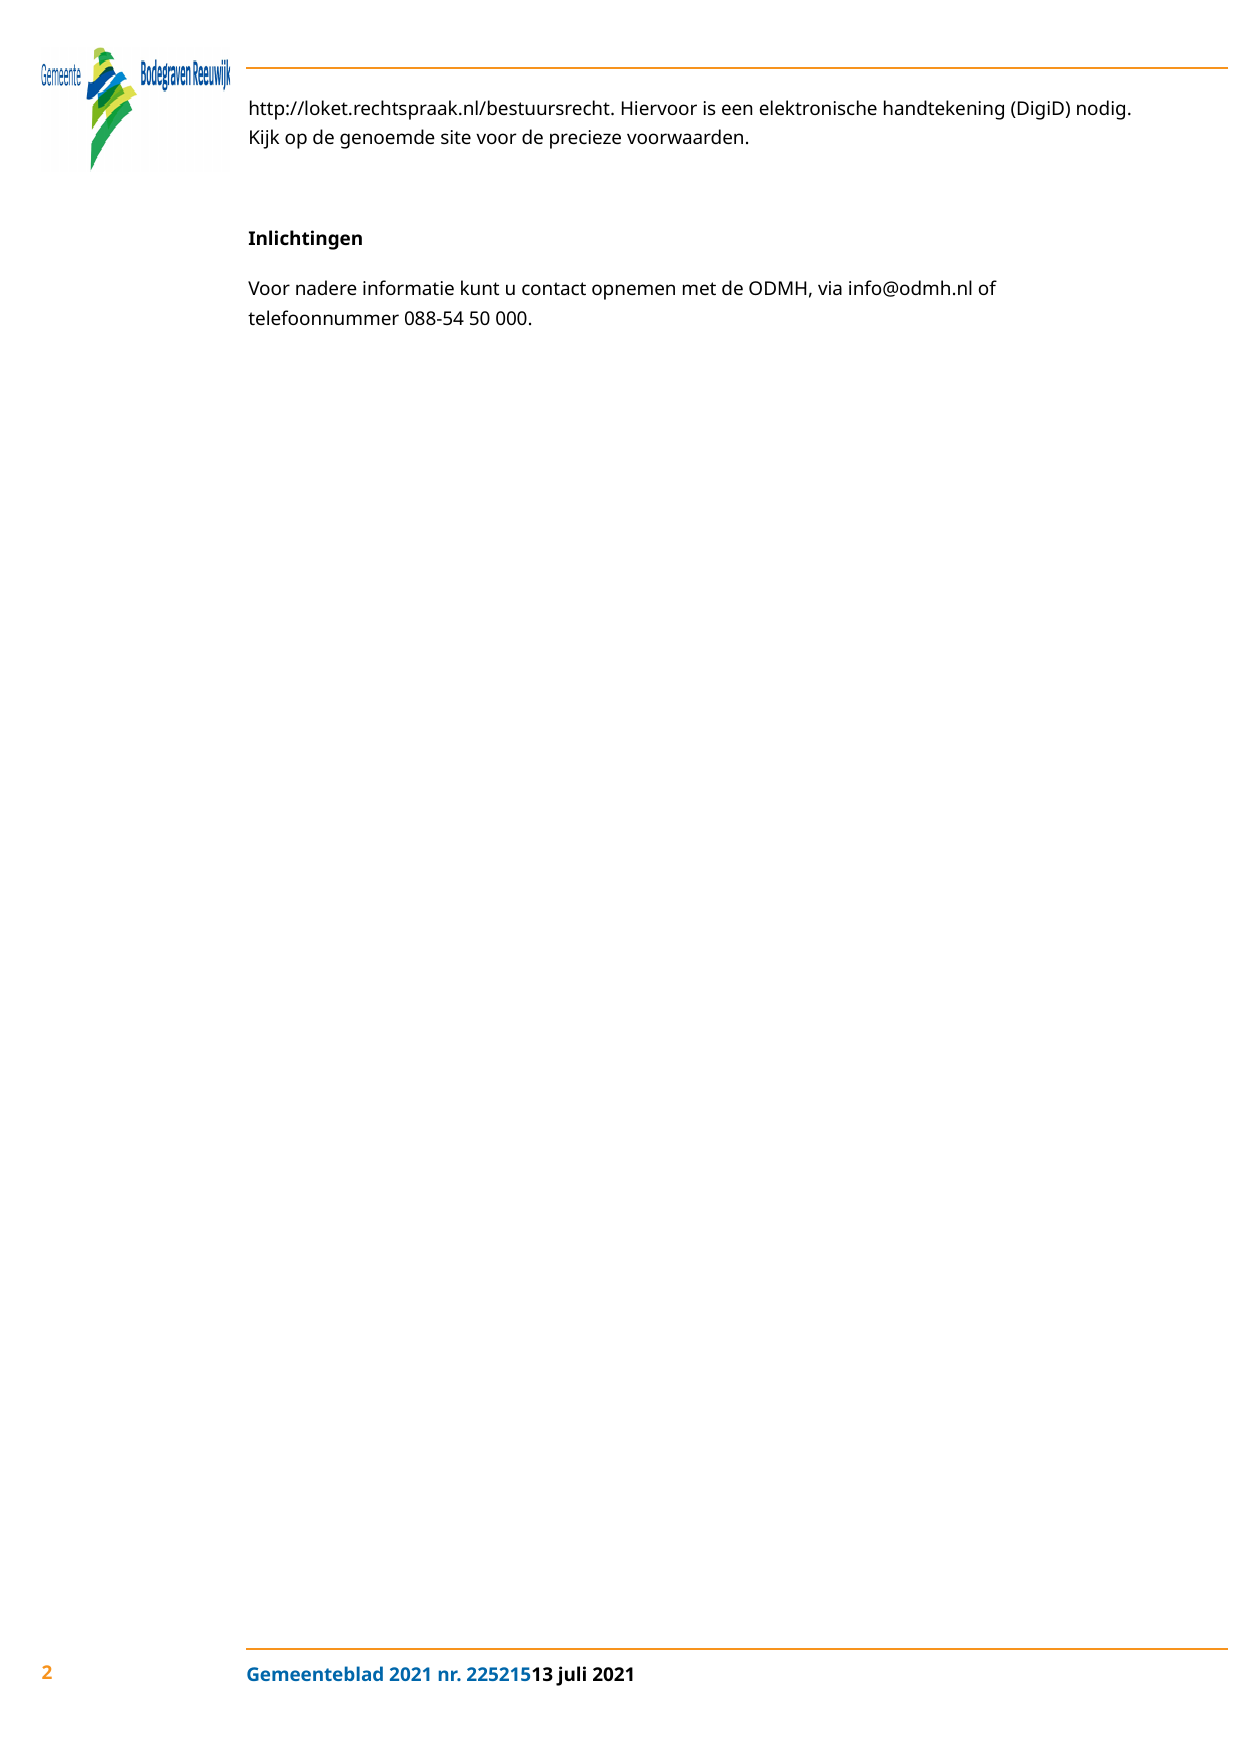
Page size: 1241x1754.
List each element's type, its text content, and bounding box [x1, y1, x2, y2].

text Voor nadere informatie kunt u contact opnemen met de ODMH, via info@odmh.nl of telefoonnummer 088-54 50 000. [248, 276, 1152, 331]
text Inlichtingen [248, 225, 1152, 251]
picture [41, 47, 231, 172]
text http://loket.rechtspraak.nl/bestuursrecht. Hiervoor is een elektronische handtekening (DigiD) nodig. Kijk op de genoemde site voor de precieze voorwaarden. [248, 95, 1152, 150]
